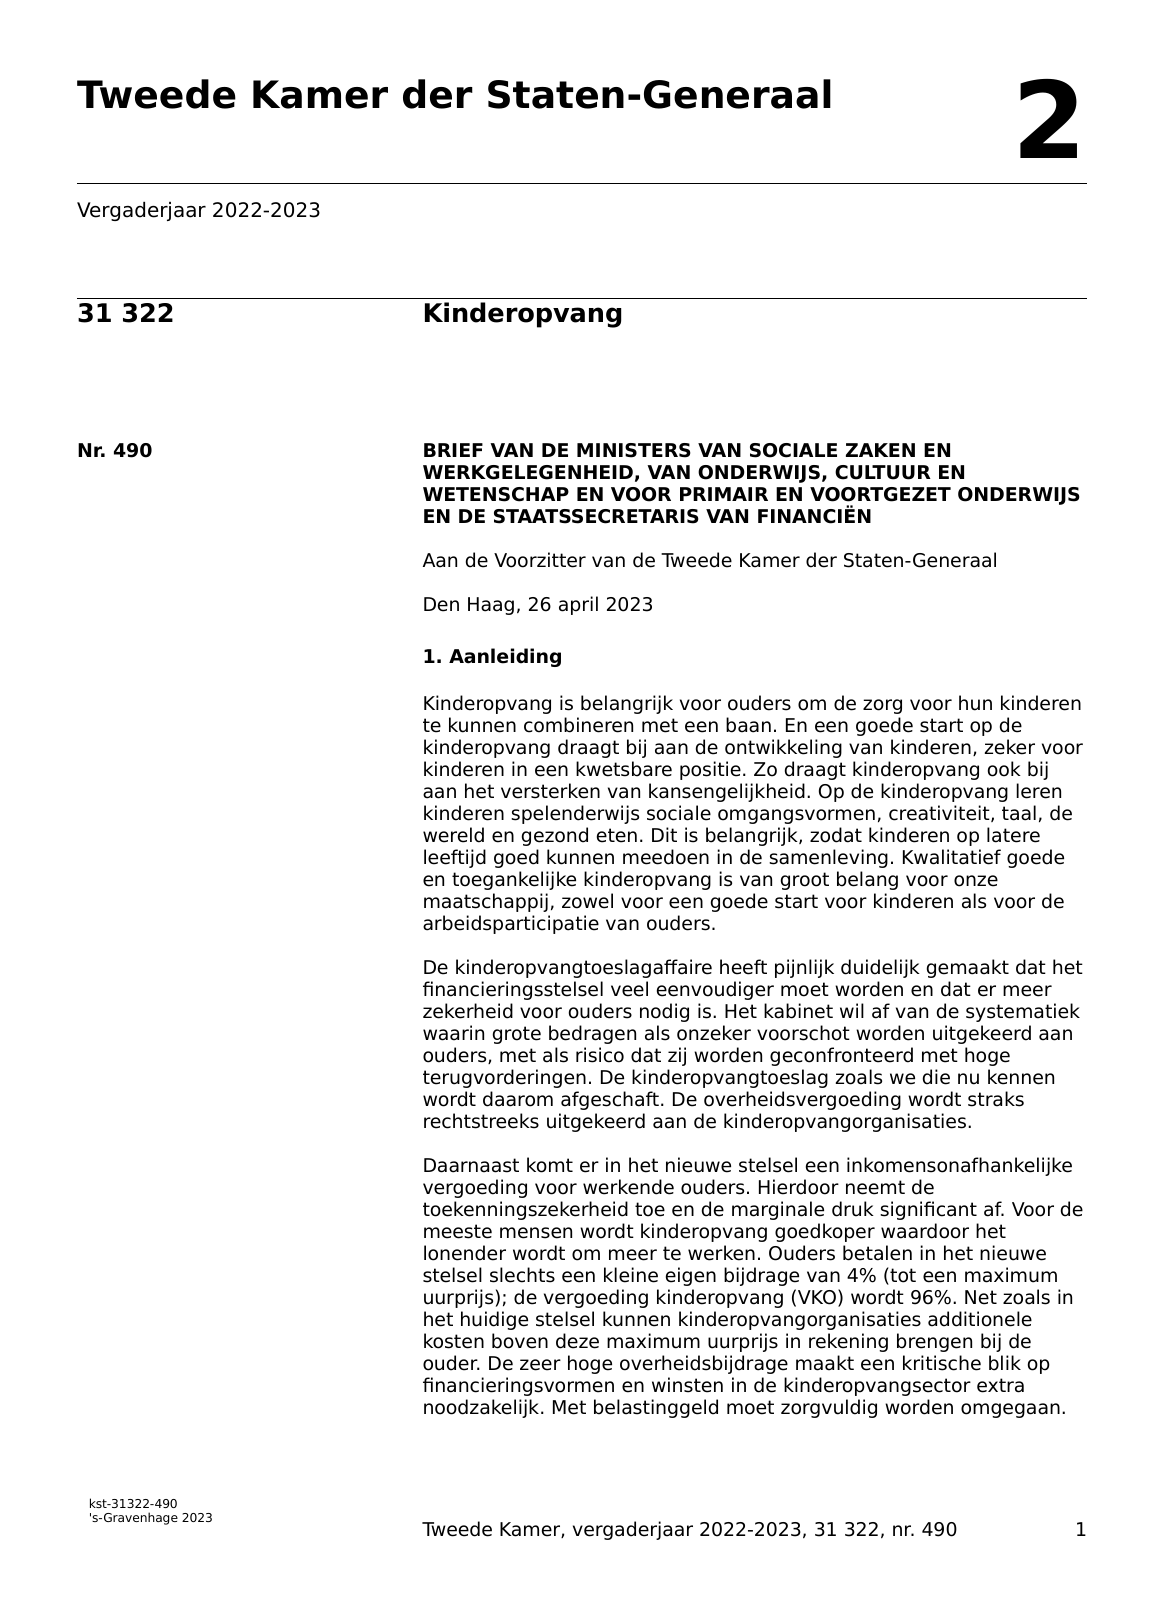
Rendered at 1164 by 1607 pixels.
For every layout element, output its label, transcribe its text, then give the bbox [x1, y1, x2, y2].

table_header Tweede Kamer der Staten-Generaal [77, 59, 886, 183]
text Kinderopvang is belangrijk voor ouders om de zorg voor hun kinderen te kunnen combineren met een baan. En een goede start op de kinderopvang draagt bij aan de ontwikkeling van kinderen, zeker voor kinderen in een kwetsbare positie. Zo draagt kinderopvang ook bij aan het versterken van kansengelijkheid. Op de kinderopvang leren kinderen spelenderwijs sociale omgangsvormen, creativiteit, taal, de wereld en gezond eten. Dit is belangrijk, zodat kinderen op latere leeftijd goed kunnen meedoen in de samenleving. Kwalitatief goede en toegankelijke kinderopvang is van groot belang voor onze maatschappij, zowel voor een goede start voor kinderen als voor de arbeidsparticipatie van ouders. [422, 693, 1087, 935]
text De kinderopvangtoeslagaffaire heeft pijnlijk duidelijk gemaakt dat het financieringsstelsel veel eenvoudiger moet worden en dat er meer zekerheid voor ouders nodig is. Het kabinet wil af van de systematiek waarin grote bedragen als onzeker voorschot worden uitgekeerd aan ouders, met als risico dat zij worden geconfronteerd met hoge terugvorderingen. De kinderopvangtoeslag zoals we die nu kennen wordt daarom afgeschaft. De overheidsvergoeding wordt straks rechtstreeks uitgekeerd aan de kinderopvangorganisaties. [422, 957, 1087, 1133]
text Den Haag, 26 april 2023 [422, 594, 1087, 616]
text Daarnaast komt er in het nieuwe stelsel een inkomensonafhankelijke vergoeding voor werkende ouders. Hierdoor neemt de toekenningszekerheid toe en de marginale druk significant af. Voor de meeste mensen wordt kinderopvang goedkoper waardoor het lonender wordt om meer te werken. Ouders betalen in het nieuwe stelsel slechts een kleine eigen bijdrage van 4% (tot een maximum uurprijs); de vergoeding kinderopvang (VKO) wordt 96%. Net zoals in het huidige stelsel kunnen kinderopvangorganisaties additionele kosten boven deze maximum uurprijs in rekening brengen bij de ouder. De zeer hoge overheidsbijdrage maakt een kritische blik op financieringsvormen en winsten in de kinderopvangsector extra noodzakelijk. Met belastinggeld moet zorgvuldig worden omgegaan. [422, 1155, 1087, 1419]
table_cell Vergaderjaar 2022-2023 [77, 184, 1087, 298]
table_header 2 [886, 59, 1087, 183]
text 's-Gravenhage 2023 [88, 1511, 323, 1525]
text kst-31322-490 [88, 1497, 323, 1511]
subtitle Nr. 490 BRIEF VAN DE MINISTERS VAN SOCIALE ZAKEN EN WERKGELEGENHEID, VAN ONDERWIJS, CULTUUR EN WETENSCHAP EN VOOR PRIMAIR EN VOORTGEZET ONDERWIJS EN DE STAATSSECRETARIS VAN FINANCIËN [77, 440, 1087, 528]
text Aan de Voorzitter van de Tweede Kamer der Staten-Generaal [422, 550, 1087, 572]
subtitle 1. Aanleiding [422, 646, 1087, 668]
subtitle 31 322 Kinderopvang [77, 299, 1087, 329]
